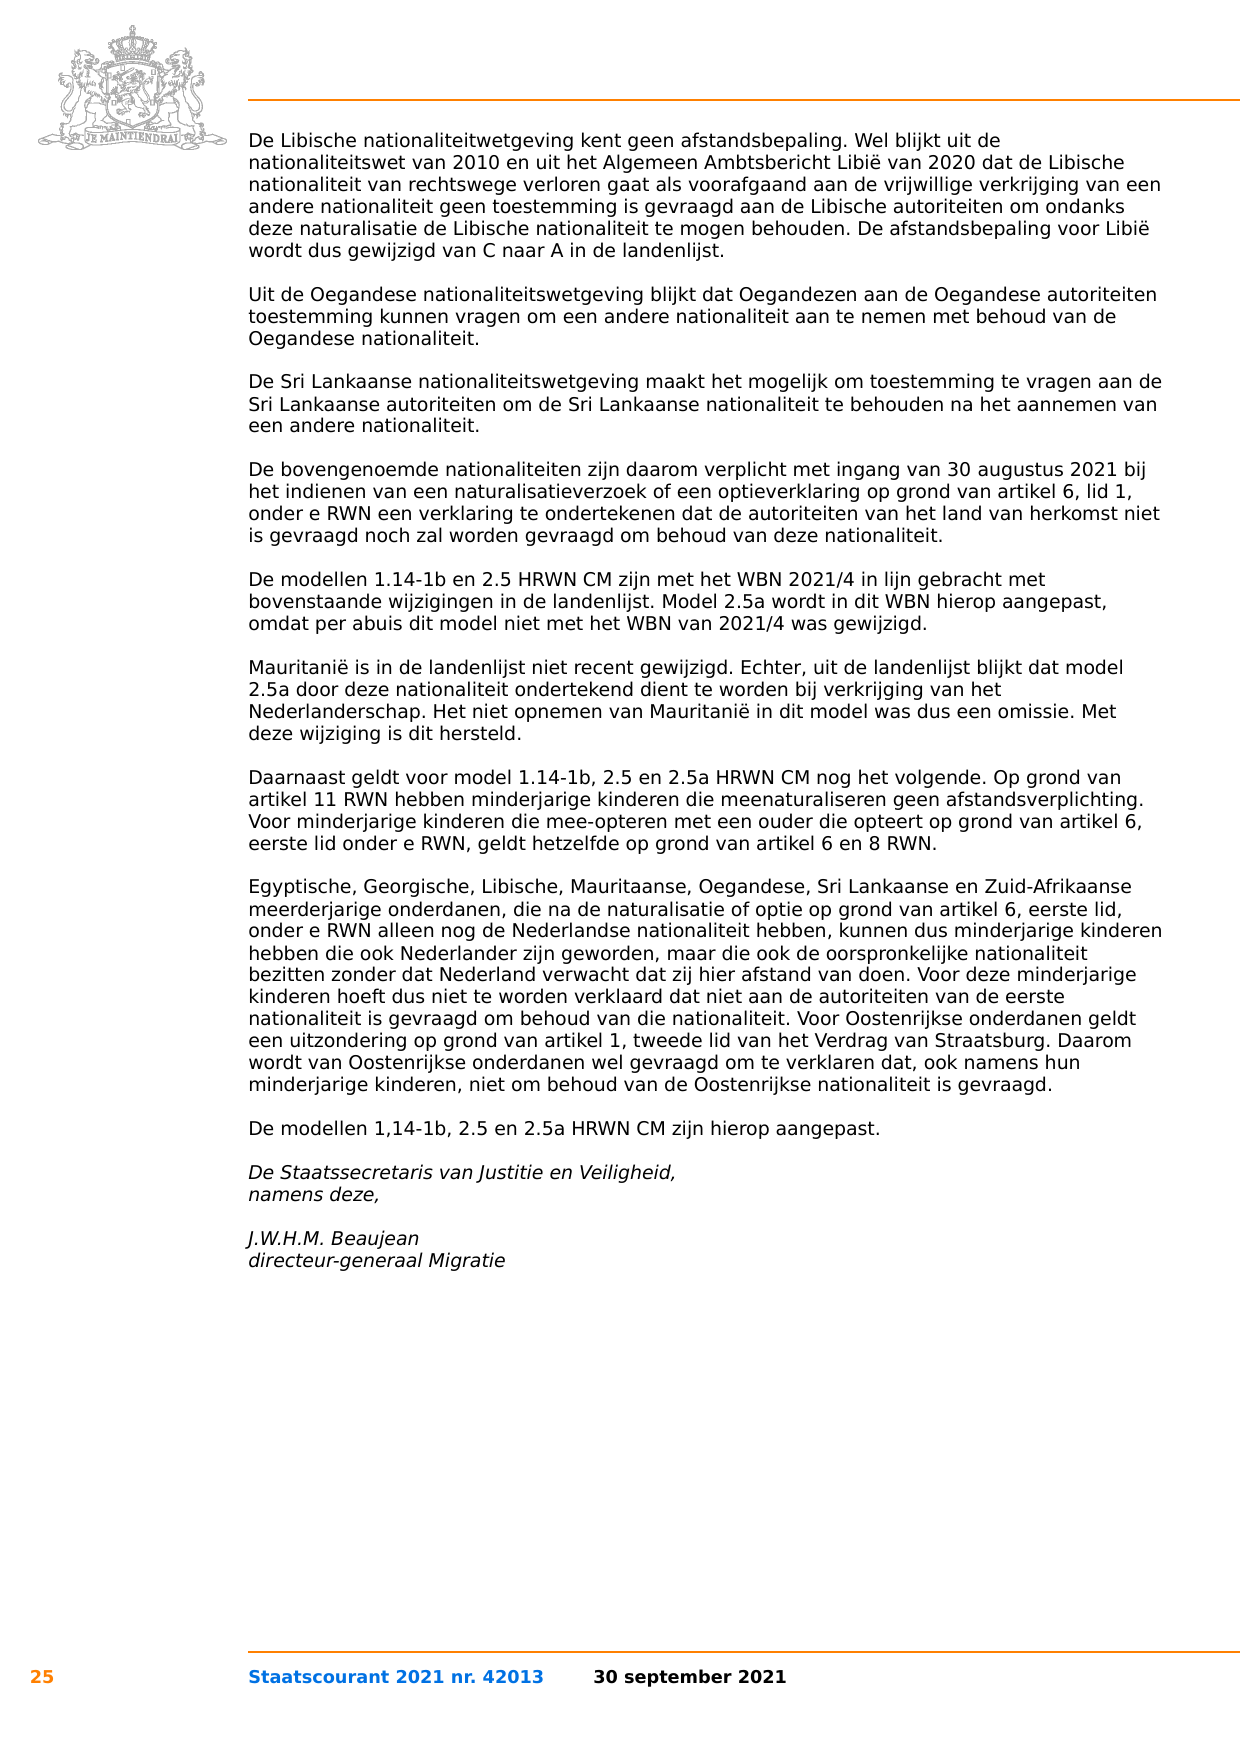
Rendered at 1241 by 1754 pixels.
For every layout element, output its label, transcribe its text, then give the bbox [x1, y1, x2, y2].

text De Libische nationaliteitwetgeving kent geen afstandsbepaling. Wel blijkt uit de nationaliteitswet van 2010 en uit het Algemeen Ambtsbericht Libië van 2020 dat de Libische nationaliteit van rechtswege verloren gaat als voorafgaand aan de vrijwillige verkrijging van een andere nationaliteit geen toestemming is gevraagd aan de Libische autoriteiten om ondanks deze naturalisatie de Libische nationaliteit te mogen behouden. De afstandsbepaling voor Libië wordt dus gewijzigd van C naar A in de landenlijst. [248, 130, 1163, 262]
text Mauritanië is in de landenlijst niet recent gewijzigd. Echter, uit de landenlijst blijkt dat model 2.5a door deze nationaliteit ondertekend dient te worden bij verkrijging van het Nederlanderschap. Het niet opnemen van Mauritanië in dit model was dus een omissie. Met deze wijziging is dit hersteld. [248, 657, 1163, 745]
text De Sri Lankaanse nationaliteitswetgeving maakt het mogelijk om toestemming te vragen aan de Sri Lankaanse autoriteiten om de Sri Lankaanse nationaliteit te behouden na het aannemen van een andere nationaliteit. [248, 371, 1163, 437]
text De Staatssecretaris van Justitie en Veiligheid, namens deze, J.W.H.M. Beaujean directeur-generaal Migratie [248, 1162, 1163, 1272]
text De modellen 1.14-1b en 2.5 HRWN CM zijn met het WBN 2021/4 in lijn gebracht met bovenstaande wijzigingen in de landenlijst. Model 2.5a wordt in dit WBN hierop aangepast, omdat per abuis dit model niet met het WBN van 2021/4 was gewijzigd. [248, 569, 1163, 635]
text De modellen 1,14-1b, 2.5 en 2.5a HRWN CM zijn hierop aangepast. [248, 1118, 1163, 1140]
text Uit de Oegandese nationaliteitswetgeving blijkt dat Oegandezen aan de Oegandese autoriteiten toestemming kunnen vragen om een andere nationaliteit aan te nemen met behoud van de Oegandese nationaliteit. [248, 284, 1163, 349]
text De bovengenoemde nationaliteiten zijn daarom verplicht met ingang van 30 augustus 2021 bij het indienen van een naturalisatieverzoek of een optieverklaring op grond van artikel 6, lid 1, onder e RWN een verklaring te ondertekenen dat de autoriteiten van het land van herkomst niet is gevraagd noch zal worden gevraagd om behoud van deze nationaliteit. [248, 459, 1163, 547]
picture [38, 25, 227, 150]
text Daarnaast geldt voor model 1.14-1b, 2.5 en 2.5a HRWN CM nog het volgende. Op grond van artikel 11 RWN hebben minderjarige kinderen die meenaturaliseren geen afstandsverplichting. Voor minderjarige kinderen die mee-opteren met een ouder die opteert op grond van artikel 6, eerste lid onder e RWN, geldt hetzelfde op grond van artikel 6 en 8 RWN. [248, 767, 1163, 854]
text Egyptische, Georgische, Libische, Mauritaanse, Oegandese, Sri Lankaanse en Zuid-Afrikaanse meerderjarige onderdanen, die na de naturalisatie of optie op grond van artikel 6, eerste lid, onder e RWN alleen nog de Nederlandse nationaliteit hebben, kunnen dus minderjarige kinderen hebben die ook Nederlander zijn geworden, maar die ook de oorspronkelijke nationaliteit bezitten zonder dat Nederland verwacht dat zij hier afstand van doen. Voor deze minderjarige kinderen hoeft dus niet te worden verklaard dat niet aan de autoriteiten van de eerste nationaliteit is gevraagd om behoud van die nationaliteit. Voor Oostenrijkse onderdanen geldt een uitzondering op grond van artikel 1, tweede lid van het Verdrag van Straatsburg. Daarom wordt van Oostenrijkse onderdanen wel gevraagd om te verklaren dat, ook namens hun minderjarige kinderen, niet om behoud van de Oostenrijkse nationaliteit is gevraagd. [248, 876, 1163, 1096]
